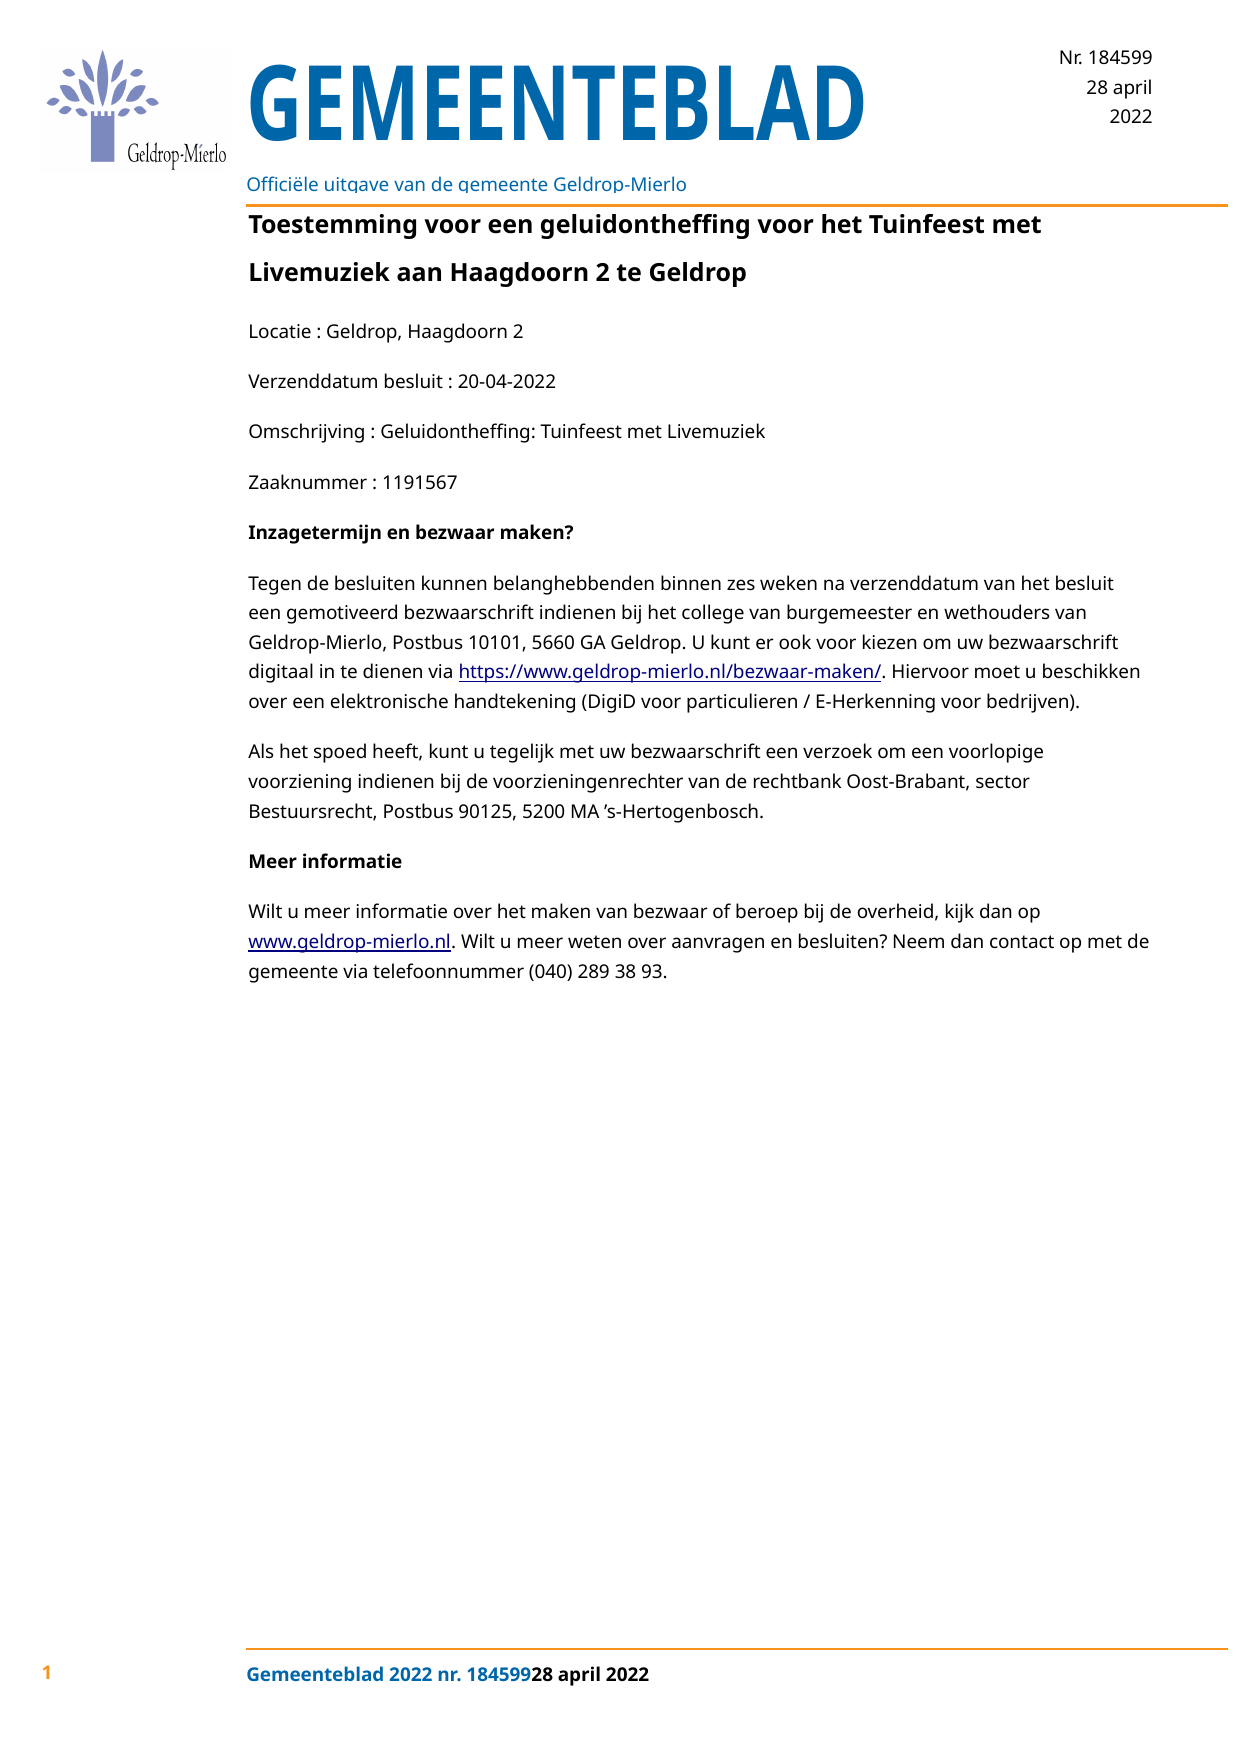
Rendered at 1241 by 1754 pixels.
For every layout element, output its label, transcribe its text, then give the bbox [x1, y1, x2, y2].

picture [41, 47, 231, 172]
text Verzenddatum besluit : 20-04-2022 [248, 368, 1152, 394]
text Locatie : Geldrop, Haagdoorn 2 [248, 318, 1152, 344]
text Tegen de besluiten kunnen belanghebbenden binnen zes weken na verzenddatum van het besluit een gemotiveerd bezwaarschrift indienen bij het college van burgemeester en wethouders van Geldrop-Mierlo, Postbus 10101, 5660 GA Geldrop. U kunt er ook voor kiezen om uw bezwaarschrift digitaal in te dienen via https://www.geldrop-mierlo.nl/bezwaar-maken/. Hiervoor moet u beschikken over een elektronische handtekening (DigiD voor particulieren / E-Herkenning voor bedrijven). [248, 570, 1152, 714]
text Toestemming voor een geluidontheffing voor het Tuinfeest met Livemuziek aan Haagdoorn 2 te Geldrop [248, 207, 1152, 288]
text Zaaknummer : 1191567 [248, 469, 1152, 495]
text Meer informatie [248, 848, 1152, 874]
text Inzagetermijn en bezwaar maken? [248, 519, 1152, 545]
text Wilt u meer informatie over het maken van bezwaar of beroep bij de overheid, kijk dan op www.geldrop-mierlo.nl. Wilt u meer weten over aanvragen en besluiten? Neem dan contact op met de gemeente via telefoonnummer (040) 289 38 93. [248, 899, 1152, 984]
text Als het spoed heeft, kunt u tegelijk met uw bezwaarschrift een verzoek om een voorlopige voorziening indienen bij de voorzieningenrechter van de rechtbank Oost-Brabant, sector Bestuursrecht, Postbus 90125, 5200 MA ’s-Hertogenbosch. [248, 739, 1152, 824]
text Omschrijving : Geluidontheffing: Tuinfeest met Livemuziek [248, 419, 1152, 444]
